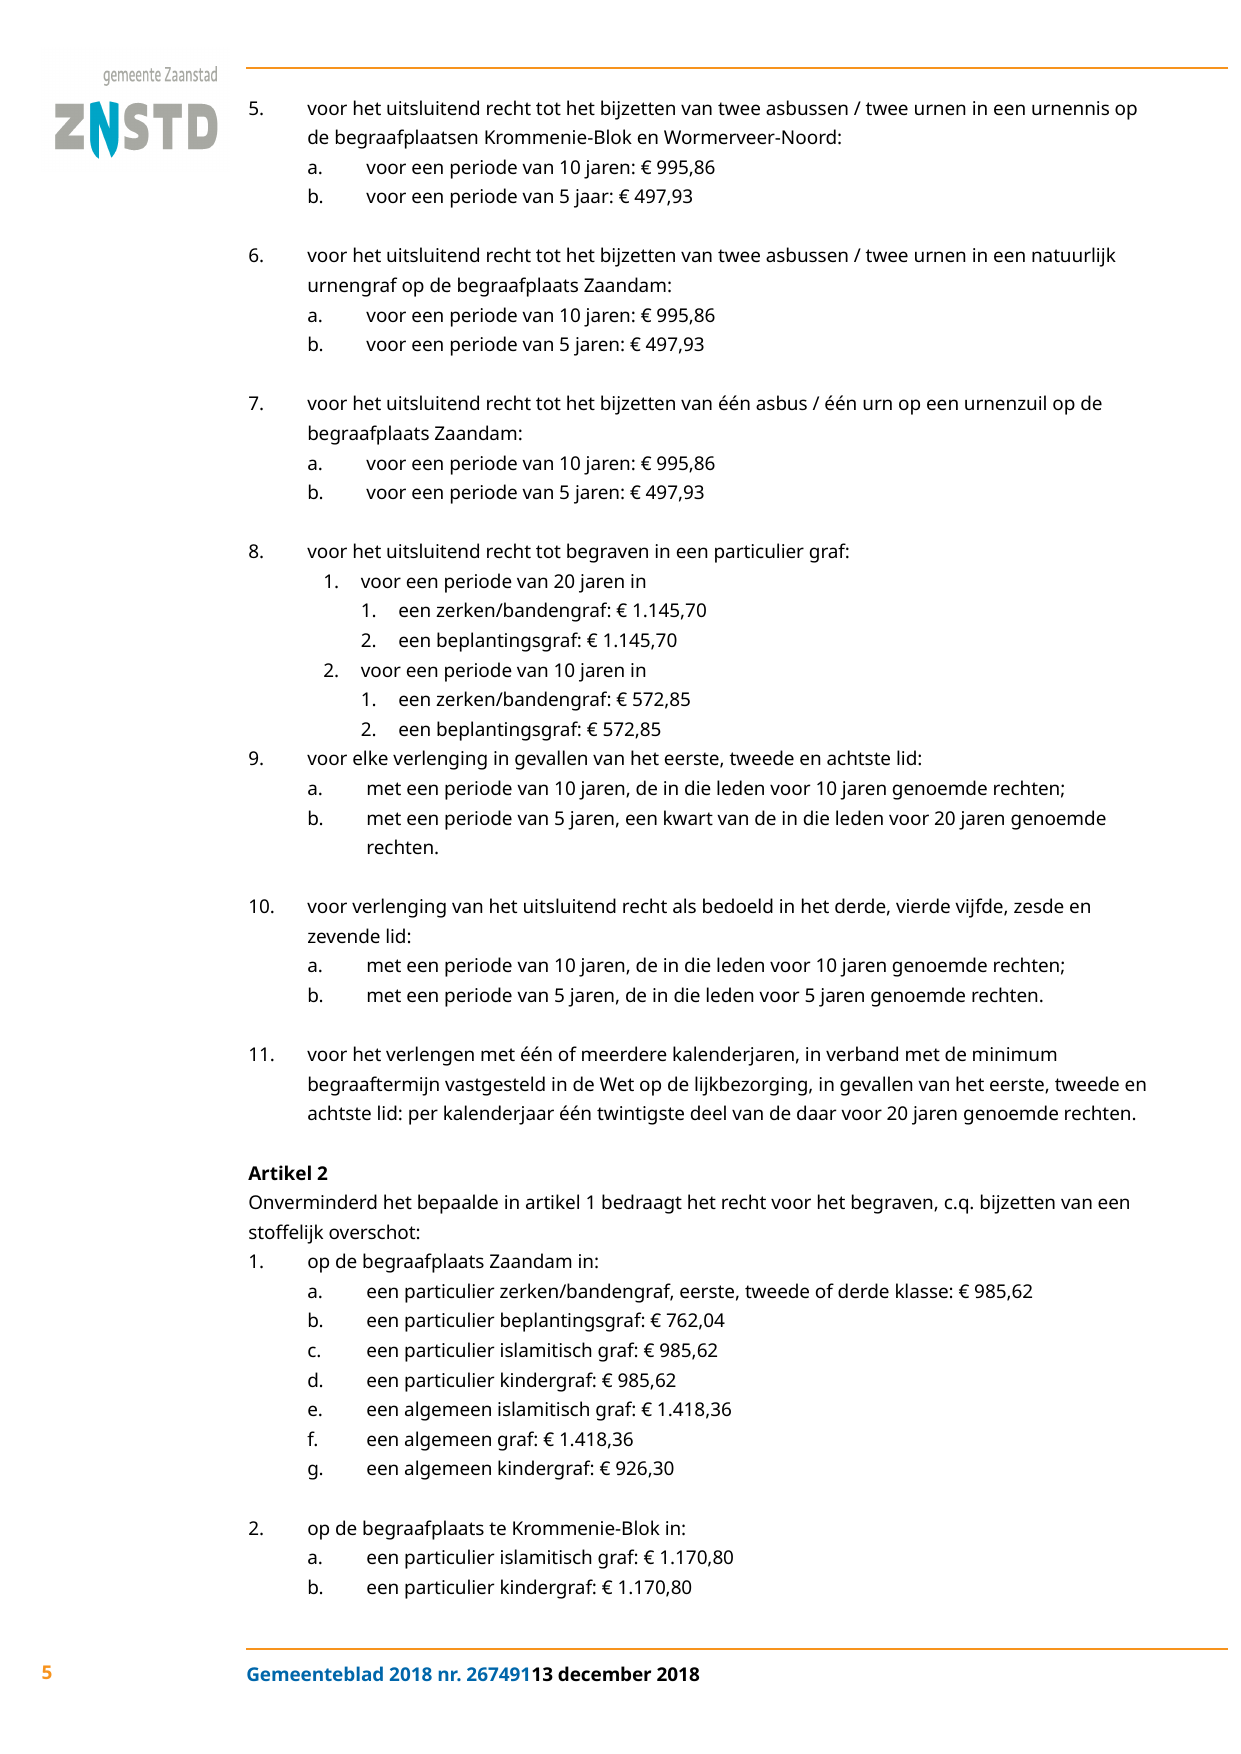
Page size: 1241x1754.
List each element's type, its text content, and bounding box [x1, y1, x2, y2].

list met een periode van 10 jaren, de in die leden voor 10 jaren genoemde rechten; [307, 775, 1152, 801]
list een algemeen islamitisch graf: € 1.418,36 [307, 1396, 1152, 1422]
list een zerken/bandengraf: € 1.145,70 [361, 598, 1152, 623]
list met een periode van 5 jaren, een kwart van de in die leden voor 20 jaren genoemde rechten. [307, 805, 1152, 860]
list voor het uitsluitend recht tot begraven in een particulier graf: [248, 538, 1152, 564]
list een particulier kindergraf: € 1.170,80 [307, 1574, 1152, 1600]
list voor het uitsluitend recht tot het bijzetten van twee asbussen / twee urnen in een urnennis op de begraafplaatsen Krommenie-Blok en Wormerveer-Noord: [248, 95, 1152, 150]
list voor verlenging van het uitsluitend recht als bedoeld in het derde, vierde vijfde, zesde en zevende lid: [248, 893, 1152, 949]
list een beplantingsgraf: € 1.145,70 [361, 627, 1152, 653]
list voor een periode van 20 jaren in [323, 568, 1152, 594]
list voor een periode van 5 jaar: € 497,93 [307, 183, 1152, 209]
list voor het verlengen met één of meerdere kalenderjaren, in verband met de minimum begraaftermijn vastgesteld in de Wet op de lijkbezorging, in gevallen van het eerste, tweede en achtste lid: per kalenderjaar één twintigste deel van de daar voor 20 jaren genoemde rechten. [248, 1041, 1152, 1126]
picture [41, 47, 231, 172]
list een algemeen kindergraf: € 926,30 [307, 1456, 1152, 1481]
list een particulier islamitisch graf: € 985,62 [307, 1337, 1152, 1363]
text Artikel 2 [248, 1160, 1152, 1186]
list een beplantingsgraf: € 572,85 [361, 716, 1152, 742]
list een particulier islamitisch graf: € 1.170,80 [307, 1544, 1152, 1570]
list een particulier zerken/bandengraf, eerste, tweede of derde klasse: € 985,62 [307, 1278, 1152, 1304]
list voor een periode van 10 jaren in [323, 657, 1152, 683]
list voor een periode van 10 jaren: € 995,86 [307, 302, 1152, 328]
list voor elke verlenging in gevallen van het eerste, tweede en achtste lid: [248, 746, 1152, 771]
list een particulier beplantingsgraf: € 762,04 [307, 1308, 1152, 1333]
list een particulier kindergraf: € 985,62 [307, 1367, 1152, 1393]
list met een periode van 5 jaren, de in die leden voor 5 jaren genoemde rechten. [307, 982, 1152, 1008]
list voor een periode van 5 jaren: € 497,93 [307, 331, 1152, 357]
list een zerken/bandengraf: € 572,85 [361, 686, 1152, 712]
list op de begraafplaats Zaandam in: [248, 1248, 1152, 1274]
list voor een periode van 10 jaren: € 995,86 [307, 450, 1152, 476]
list voor het uitsluitend recht tot het bijzetten van twee asbussen / twee urnen in een natuurlijk urnengraf op de begraafplaats Zaandam: [248, 243, 1152, 298]
list op de begraafplaats te Krommenie-Blok in: [248, 1515, 1152, 1541]
list voor het uitsluitend recht tot het bijzetten van één asbus / één urn op een urnenzuil op de begraafplaats Zaandam: [248, 391, 1152, 446]
list met een periode van 10 jaren, de in die leden voor 10 jaren genoemde rechten; [307, 953, 1152, 978]
list een algemeen graf: € 1.418,36 [307, 1426, 1152, 1452]
list voor een periode van 10 jaren: € 995,86 [307, 154, 1152, 180]
list voor een periode van 5 jaren: € 497,93 [307, 479, 1152, 505]
text Onverminderd het bepaalde in artikel 1 bedraagt het recht voor het begraven, c.q. bijzetten van een stoffelijk overschot: [248, 1189, 1152, 1245]
